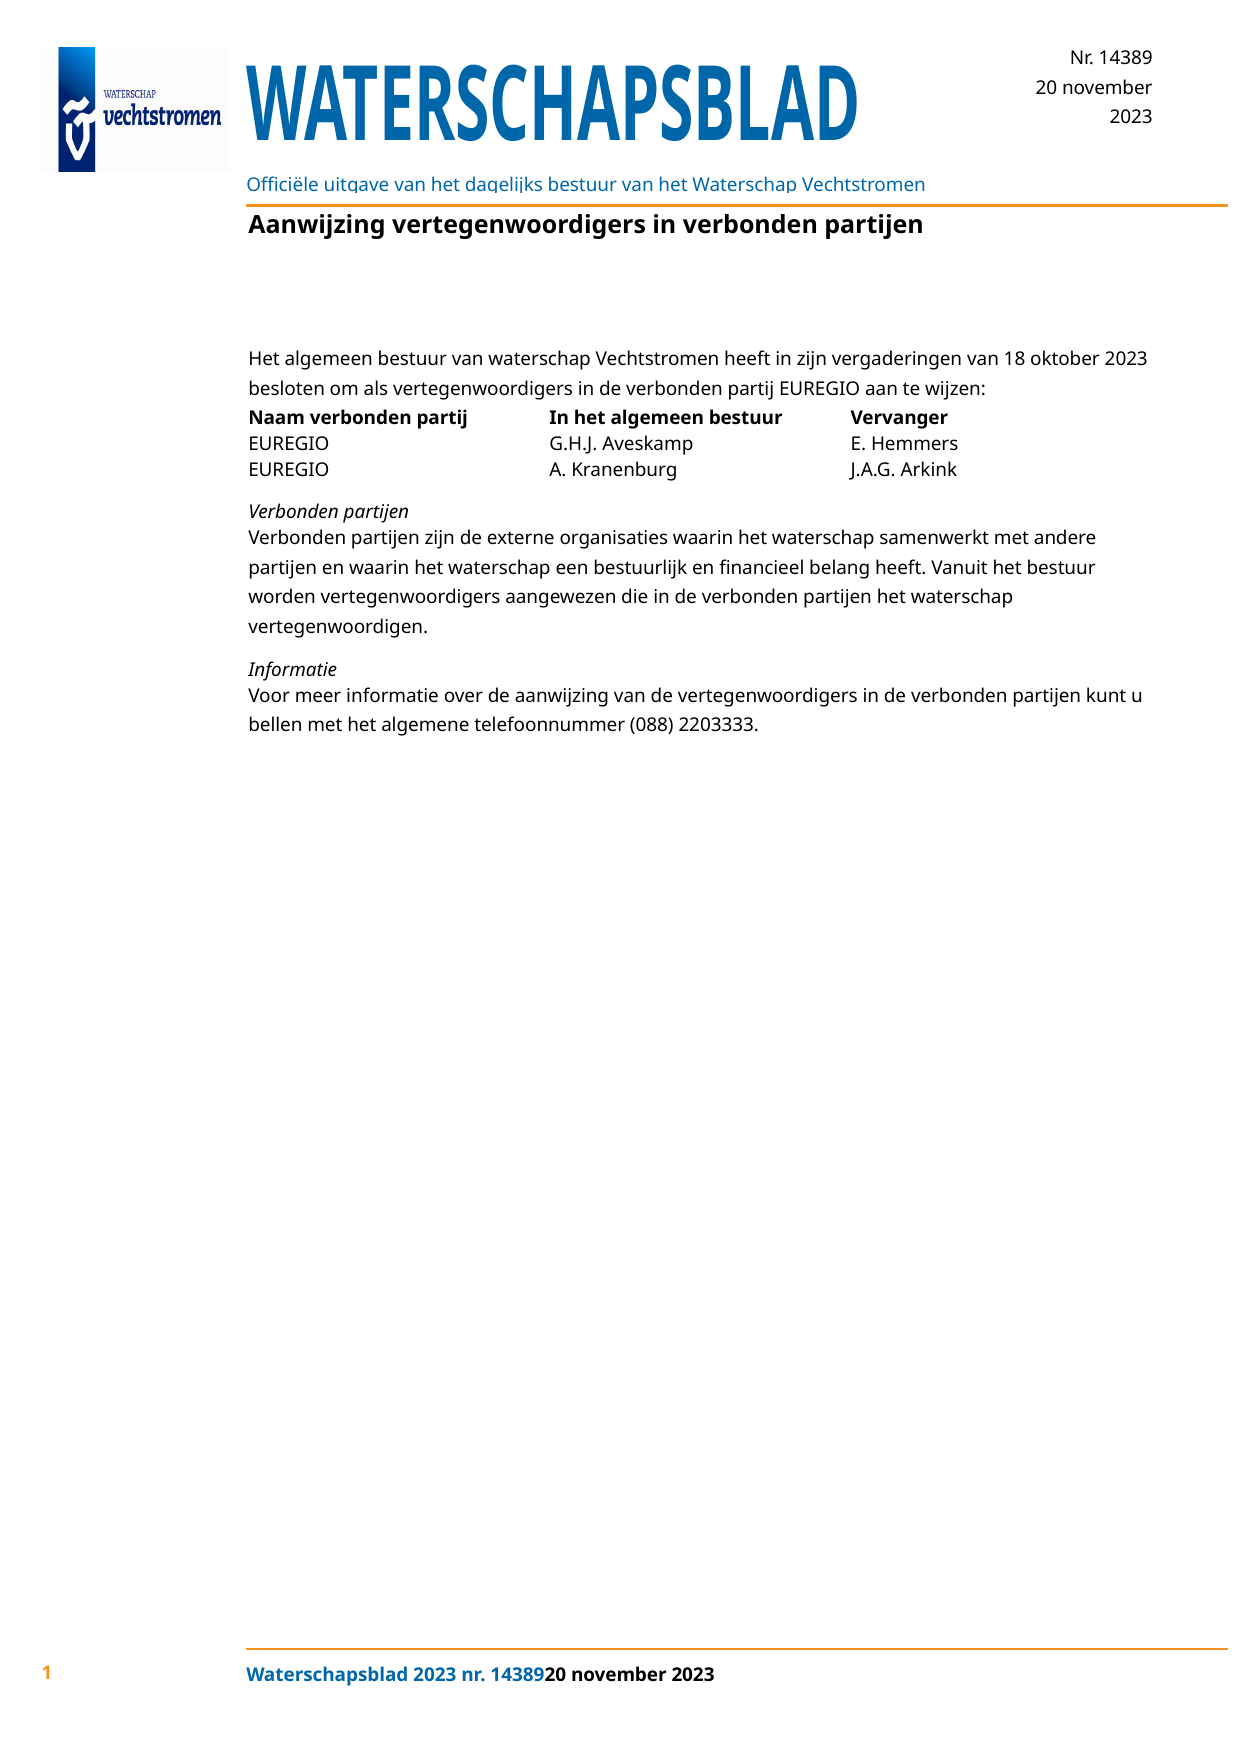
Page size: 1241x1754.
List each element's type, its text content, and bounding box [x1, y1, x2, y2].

text Aanwijzing vertegenwoordigers in verbonden partijen [248, 207, 1152, 241]
text Verbonden partijen zijn de externe organisaties waarin het waterschap samenwerkt met andere partijen en waarin het waterschap een bestuurlijk en financieel belang heeft. Vanuit het bestuur worden vertegenwoordigers aangewezen die in de verbonden partijen het waterschap vertegenwoordigen. [248, 524, 1152, 639]
text Het algemeen bestuur van waterschap Vechtstromen heeft in zijn vergaderingen van 18 oktober 2023 besloten om als vertegenwoordigers in de verbonden partij EUREGIO aan te wijzen: [248, 345, 1152, 401]
table_header Vervanger [850, 405, 1152, 430]
text Voor meer informatie over de aanwijzing van de vertegenwoordigers in de verbonden partijen kunt u bellen met het algemene telefoonnummer (088) 2203333. [248, 682, 1152, 737]
table_cell EUREGIO [248, 456, 549, 482]
table_cell G.H.J. Aveskamp [549, 430, 850, 456]
table_cell A. Kranenburg [549, 456, 850, 482]
table_cell J.A.G. Arkink [850, 456, 1152, 482]
table_header In het algemeen bestuur [549, 405, 850, 430]
picture [41, 47, 231, 172]
text Informatie [248, 656, 1152, 682]
text Verbonden partijen [248, 498, 1152, 524]
table_cell EUREGIO [248, 430, 549, 456]
table_header Naam verbonden partij [248, 405, 549, 430]
table_cell E. Hemmers [850, 430, 1152, 456]
